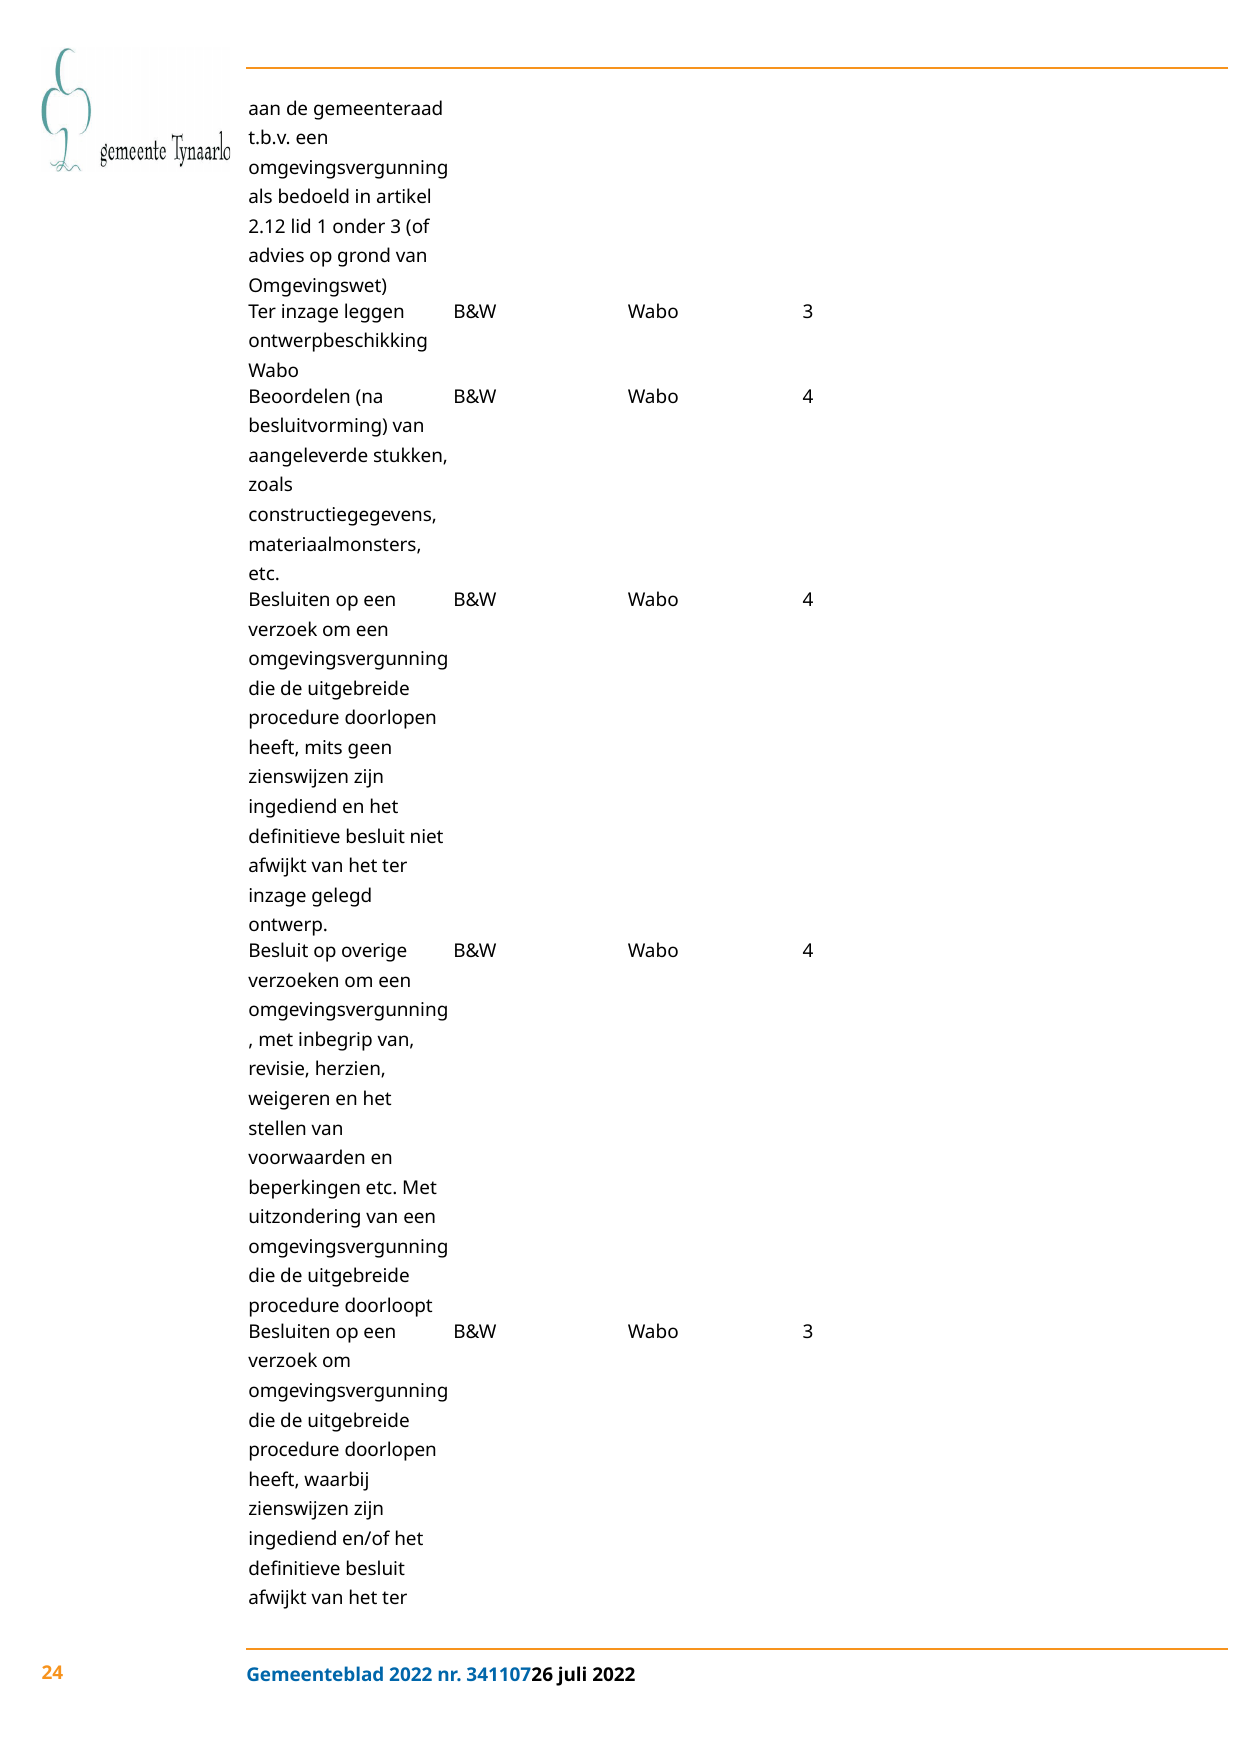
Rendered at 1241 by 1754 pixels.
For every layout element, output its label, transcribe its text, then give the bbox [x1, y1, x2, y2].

picture [41, 47, 231, 172]
table_cell 3 [802, 1318, 977, 1610]
table_cell Besluiten op een verzoek om omgevingsvergunning die de uitgebreide procedure doorlopen heeft, waarbij zienswijzen zijn ingediend en/of het definitieve besluit afwijkt van het ter [248, 1318, 453, 1610]
table_cell B&W [453, 586, 628, 937]
table_cell Wabo [628, 937, 802, 1318]
table_cell 3 [802, 298, 977, 383]
table_cell [977, 586, 1152, 937]
table_cell Besluiten op een verzoek om een omgevingsvergunning die de uitgebreide procedure doorlopen heeft, mits geen zienswijzen zijn ingediend en het definitieve besluit niet afwijkt van het ter inzage gelegd ontwerp. [248, 586, 453, 937]
table_cell 4 [802, 937, 977, 1318]
table_cell B&W [453, 383, 628, 586]
table_cell Besluit op overige verzoeken om een omgevingsvergunning, met inbegrip van, revisie, herzien, weigeren en het stellen van voorwaarden en beperkingen etc. Met uitzondering van een omgevingsvergunning die de uitgebreide procedure doorloopt [248, 937, 453, 1318]
table_cell B&W [453, 937, 628, 1318]
table_cell Wabo [628, 298, 802, 383]
table_cell [977, 383, 1152, 586]
table_cell Wabo [628, 1318, 802, 1610]
table_cell Beoordelen (na besluitvorming) van aangeleverde stukken, zoals constructiegegevens, materiaalmonsters, etc. [248, 383, 453, 586]
table_cell Ter inzage leggen ontwerpbeschikking Wabo [248, 298, 453, 383]
table_cell 4 [802, 586, 977, 937]
table_cell Wabo [628, 586, 802, 937]
table_cell [977, 1318, 1152, 1610]
table_cell Wabo [628, 383, 802, 586]
table_cell [977, 95, 1152, 298]
table_cell B&W [453, 298, 628, 383]
table_cell B&W [453, 1318, 628, 1610]
table_cell [453, 95, 628, 298]
table_cell aan de gemeenteraad t.b.v. een omgevingsvergunning als bedoeld in artikel 2.12 lid 1 onder 3 (of advies op grond van Omgevingswet) [248, 95, 453, 298]
table_cell [628, 95, 802, 298]
table_cell [977, 937, 1152, 1318]
table_cell [977, 298, 1152, 383]
table_cell [802, 95, 977, 298]
table_cell 4 [802, 383, 977, 586]
